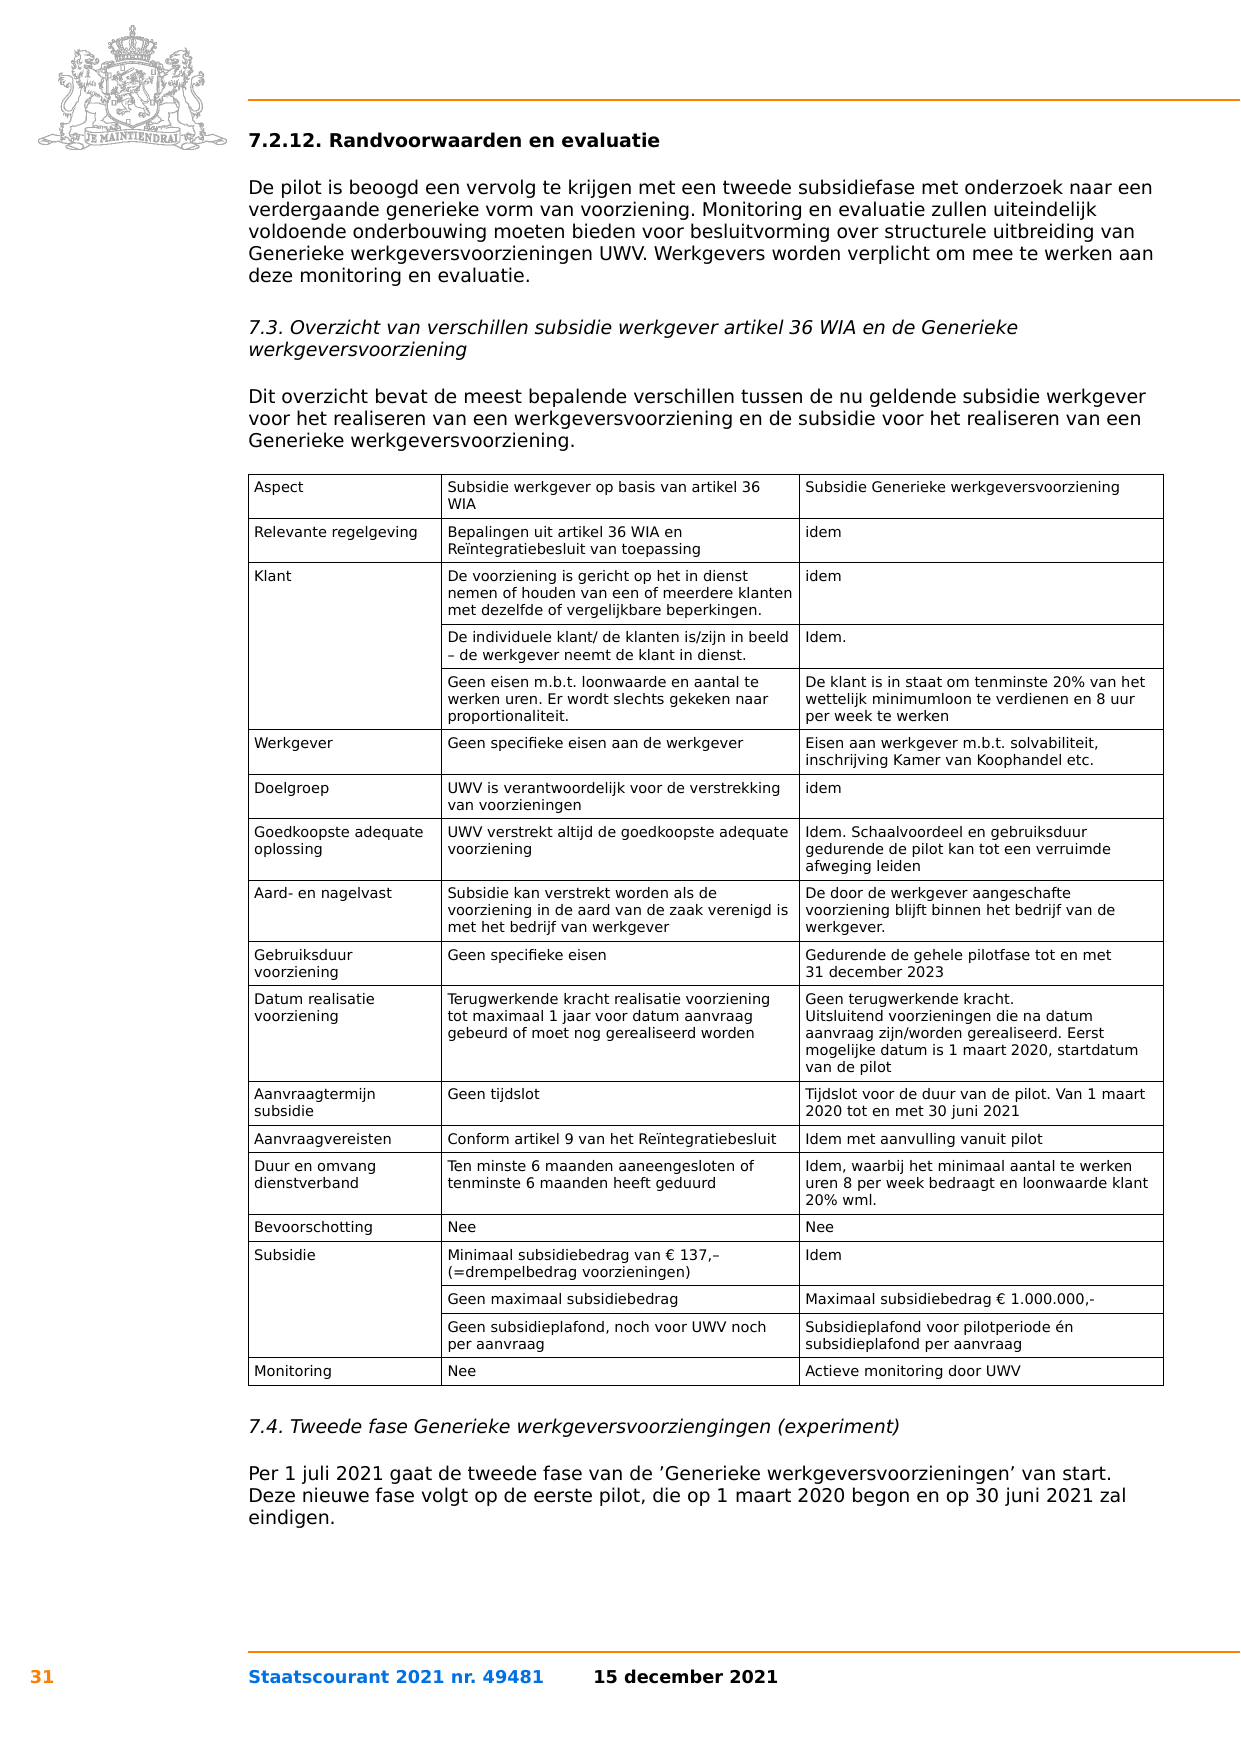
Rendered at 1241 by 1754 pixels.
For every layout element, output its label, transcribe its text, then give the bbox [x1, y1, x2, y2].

table_cell Maximaal subsidiebedrag € 1.000.000,- [800, 1286, 1163, 1313]
table_cell Idem. [800, 625, 1163, 668]
table_cell Ten minste 6 maanden aaneengesloten of tenminste 6 maanden heeft geduurd [442, 1153, 799, 1214]
subtitle 7.4. Tweede fase Generieke werkgeversvoorziengingen (experiment) [248, 1416, 1163, 1438]
table_cell Geen maximaal subsidiebedrag [442, 1286, 799, 1313]
table_cell Geen eisen m.b.t. loonwaarde en aantal te werken uren. Er wordt slechts gekeken naar proportionaliteit. [442, 669, 799, 729]
table_cell De individuele klant/ de klanten is/zijn in beeld – de werkgever neemt de klant in dienst. [442, 625, 799, 668]
table_cell De voorziening is gericht op het in dienst nemen of houden van een of meerdere klanten met dezelfde of vergelijkbare beperkingen. [442, 563, 799, 624]
table_cell UWV is verantwoordelijk voor de verstrekking van voorzieningen [442, 775, 799, 818]
table_cell Nee [800, 1215, 1163, 1241]
table_cell Terugwerkende kracht realisatie voorziening tot maximaal 1 jaar voor datum aanvraag gebeurd of moet nog gerealiseerd worden [442, 986, 799, 1081]
table_cell Geen subsidieplafond, noch voor UWV noch per aanvraag [442, 1314, 799, 1357]
table_cell Datum realisatie voorziening [249, 986, 441, 1081]
table_cell Gebruiksduur voorziening [249, 942, 441, 985]
picture [38, 25, 227, 150]
table_cell Nee [442, 1358, 799, 1384]
table_cell Geen specifieke eisen [442, 942, 799, 985]
table_cell Klant [249, 563, 441, 729]
subtitle 7.3. Overzicht van verschillen subsidie werkgever artikel 36 WIA en de Generieke werkgeversvoorziening [248, 317, 1163, 361]
table_cell Nee [442, 1215, 799, 1241]
table_cell Subsidie [249, 1242, 441, 1357]
text De pilot is beoogd een vervolg te krijgen met een tweede subsidiefase met onderzoek naar een verdergaande generieke vorm van voorziening. Monitoring en evaluatie zullen uiteindelijk voldoende onderbouwing moeten bieden voor besluitvorming over structurele uitbreiding van Generieke werkgeversvoorzieningen UWV. Werkgevers worden verplicht om mee te werken aan deze monitoring en evaluatie. [248, 177, 1163, 287]
table_header Subsidie Generieke werkgeversvoorziening [800, 475, 1163, 518]
text Dit overzicht bevat de meest bepalende verschillen tussen de nu geldende subsidie werkgever voor het realiseren van een werkgeversvoorziening en de subsidie voor het realiseren van een Generieke werkgeversvoorziening. [248, 386, 1163, 452]
table_header Aspect [249, 475, 441, 518]
table_cell Geen terugwerkende kracht. Uitsluitend voorzieningen die na datum aanvraag zijn/worden gerealiseerd. Eerst mogelijke datum is 1 maart 2020, startdatum van de pilot [800, 986, 1163, 1081]
table_cell Aard- en nagelvast [249, 881, 441, 941]
table_header Subsidie werkgever op basis van artikel 36 WIA [442, 475, 799, 518]
table_cell Goedkoopste adequate oplossing [249, 819, 441, 879]
table_cell Monitoring [249, 1358, 441, 1384]
table_cell Bepalingen uit artikel 36 WIA en Reïntegratiebesluit van toepassing [442, 519, 799, 562]
table_cell Minimaal subsidiebedrag van € 137,– (=drempelbedrag voorzieningen) [442, 1242, 799, 1285]
table_cell De door de werkgever aangeschafte voorziening blijft binnen het bedrijf van de werkgever. [800, 881, 1163, 941]
table_cell Aanvraagtermijn subsidie [249, 1082, 441, 1125]
table_cell Geen tijdslot [442, 1082, 799, 1125]
table_cell Idem, waarbij het minimaal aantal te werken uren 8 per week bedraagt en loonwaarde klant 20% wml. [800, 1153, 1163, 1214]
table_cell Relevante regelgeving [249, 519, 441, 562]
table_cell Doelgroep [249, 775, 441, 818]
table_cell Conform artikel 9 van het Reïntegratiebesluit [442, 1126, 799, 1152]
table_cell Subsidieplafond voor pilotperiode én subsidieplafond per aanvraag [800, 1314, 1163, 1357]
table_cell idem [800, 563, 1163, 624]
table_cell Tijdslot voor de duur van de pilot. Van 1 maart 2020 tot en met 30 juni 2021 [800, 1082, 1163, 1125]
table_cell De klant is in staat om tenminste 20% van het wettelijk minimumloon te verdienen en 8 uur per week te werken [800, 669, 1163, 729]
table_cell Aanvraagvereisten [249, 1126, 441, 1152]
table_cell UWV verstrekt altijd de goedkoopste adequate voorziening [442, 819, 799, 879]
table_cell Idem [800, 1242, 1163, 1285]
table_cell Duur en omvang dienstverband [249, 1153, 441, 1214]
text Per 1 juli 2021 gaat de tweede fase van de ’Generieke werkgeversvoorzieningen’ van start. Deze nieuwe fase volgt op de eerste pilot, die op 1 maart 2020 begon en op 30 juni 2021 zal eindigen. [248, 1463, 1163, 1528]
table_cell idem [800, 519, 1163, 562]
table_cell Werkgever [249, 730, 441, 774]
table_cell Eisen aan werkgever m.b.t. solvabiliteit, inschrijving Kamer van Koophandel etc. [800, 730, 1163, 774]
table_cell Subsidie kan verstrekt worden als de voorziening in de aard van de zaak verenigd is met het bedrijf van werkgever [442, 881, 799, 941]
table_cell Actieve monitoring door UWV [800, 1358, 1163, 1384]
subtitle 7.2.12. Randvoorwaarden en evaluatie [248, 130, 1163, 152]
table_cell Idem. Schaalvoordeel en gebruiksduur gedurende de pilot kan tot een verruimde afweging leiden [800, 819, 1163, 879]
table_cell idem [800, 775, 1163, 818]
table_cell Bevoorschotting [249, 1215, 441, 1241]
table_cell Geen specifieke eisen aan de werkgever [442, 730, 799, 774]
table_cell Gedurende de gehele pilotfase tot en met 31 december 2023 [800, 942, 1163, 985]
table_cell Idem met aanvulling vanuit pilot [800, 1126, 1163, 1152]
